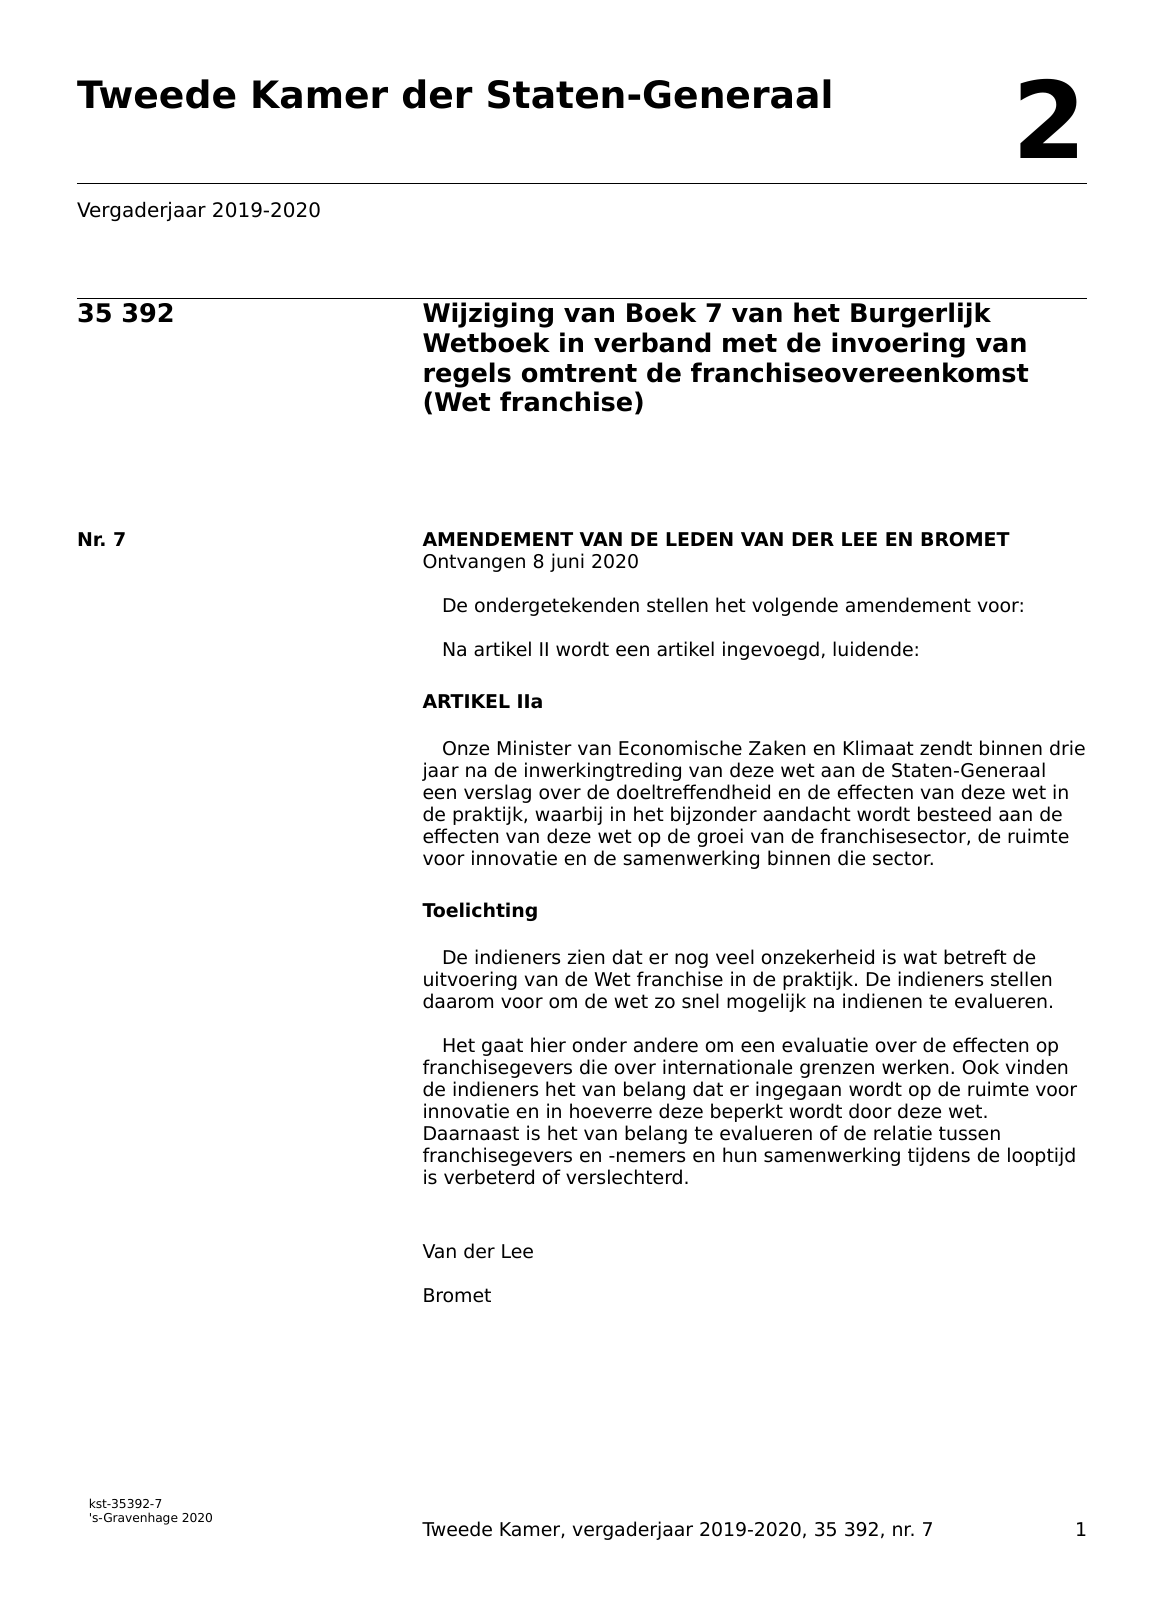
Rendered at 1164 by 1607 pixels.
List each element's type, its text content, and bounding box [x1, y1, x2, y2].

subtitle ARTIKEL IIa [422, 691, 1087, 713]
text Van der Lee Bromet [422, 1219, 1087, 1307]
subtitle Toelichting [422, 900, 1087, 922]
text kst-35392-7 [88, 1497, 323, 1511]
subtitle Nr. 7 AMENDEMENT VAN DE LEDEN VAN DER LEE EN BROMET [77, 529, 1087, 551]
table_header Tweede Kamer der Staten-Generaal [77, 59, 886, 183]
table_header 2 [886, 59, 1087, 183]
subtitle 35 392 Wijziging van Boek 7 van het Burgerlijk Wetboek in verband met de invoering van regels omtrent de franchiseovereenkomst (Wet franchise) [77, 299, 1087, 418]
text De indieners zien dat er nog veel onzekerheid is wat betreft de uitvoering van de Wet franchise in de praktijk. De indieners stellen daarom voor om de wet zo snel mogelijk na indienen te evalueren. [422, 947, 1087, 1013]
text 's-Gravenhage 2020 [88, 1511, 323, 1525]
text Onze Minister van Economische Zaken en Klimaat zendt binnen drie jaar na de inwerkingtreding van deze wet aan de Staten-Generaal een verslag over de doeltreffendheid en de effecten van deze wet in de praktijk, waarbij in het bijzonder aandacht wordt besteed aan de effecten van deze wet op de groei van de franchisesector, de ruimte voor innovatie en de samenwerking binnen die sector. [422, 738, 1087, 870]
text Na artikel II wordt een artikel ingevoegd, luidende: [422, 639, 1087, 661]
text De ondergetekenden stellen het volgende amendement voor: [422, 595, 1087, 617]
text Het gaat hier onder andere om een evaluatie over de effecten op franchisegevers die over internationale grenzen werken. Ook vinden de indieners het van belang dat er ingegaan wordt op de ruimte voor innovatie en in hoeverre deze beperkt wordt door deze wet. Daarnaast is het van belang te evalueren of de relatie tussen franchisegevers en -nemers en hun samenwerking tijdens de looptijd is verbeterd of verslechterd. [422, 1035, 1087, 1189]
text Ontvangen 8 juni 2020 [422, 551, 1087, 573]
table_cell Vergaderjaar 2019-2020 [77, 184, 1087, 298]
